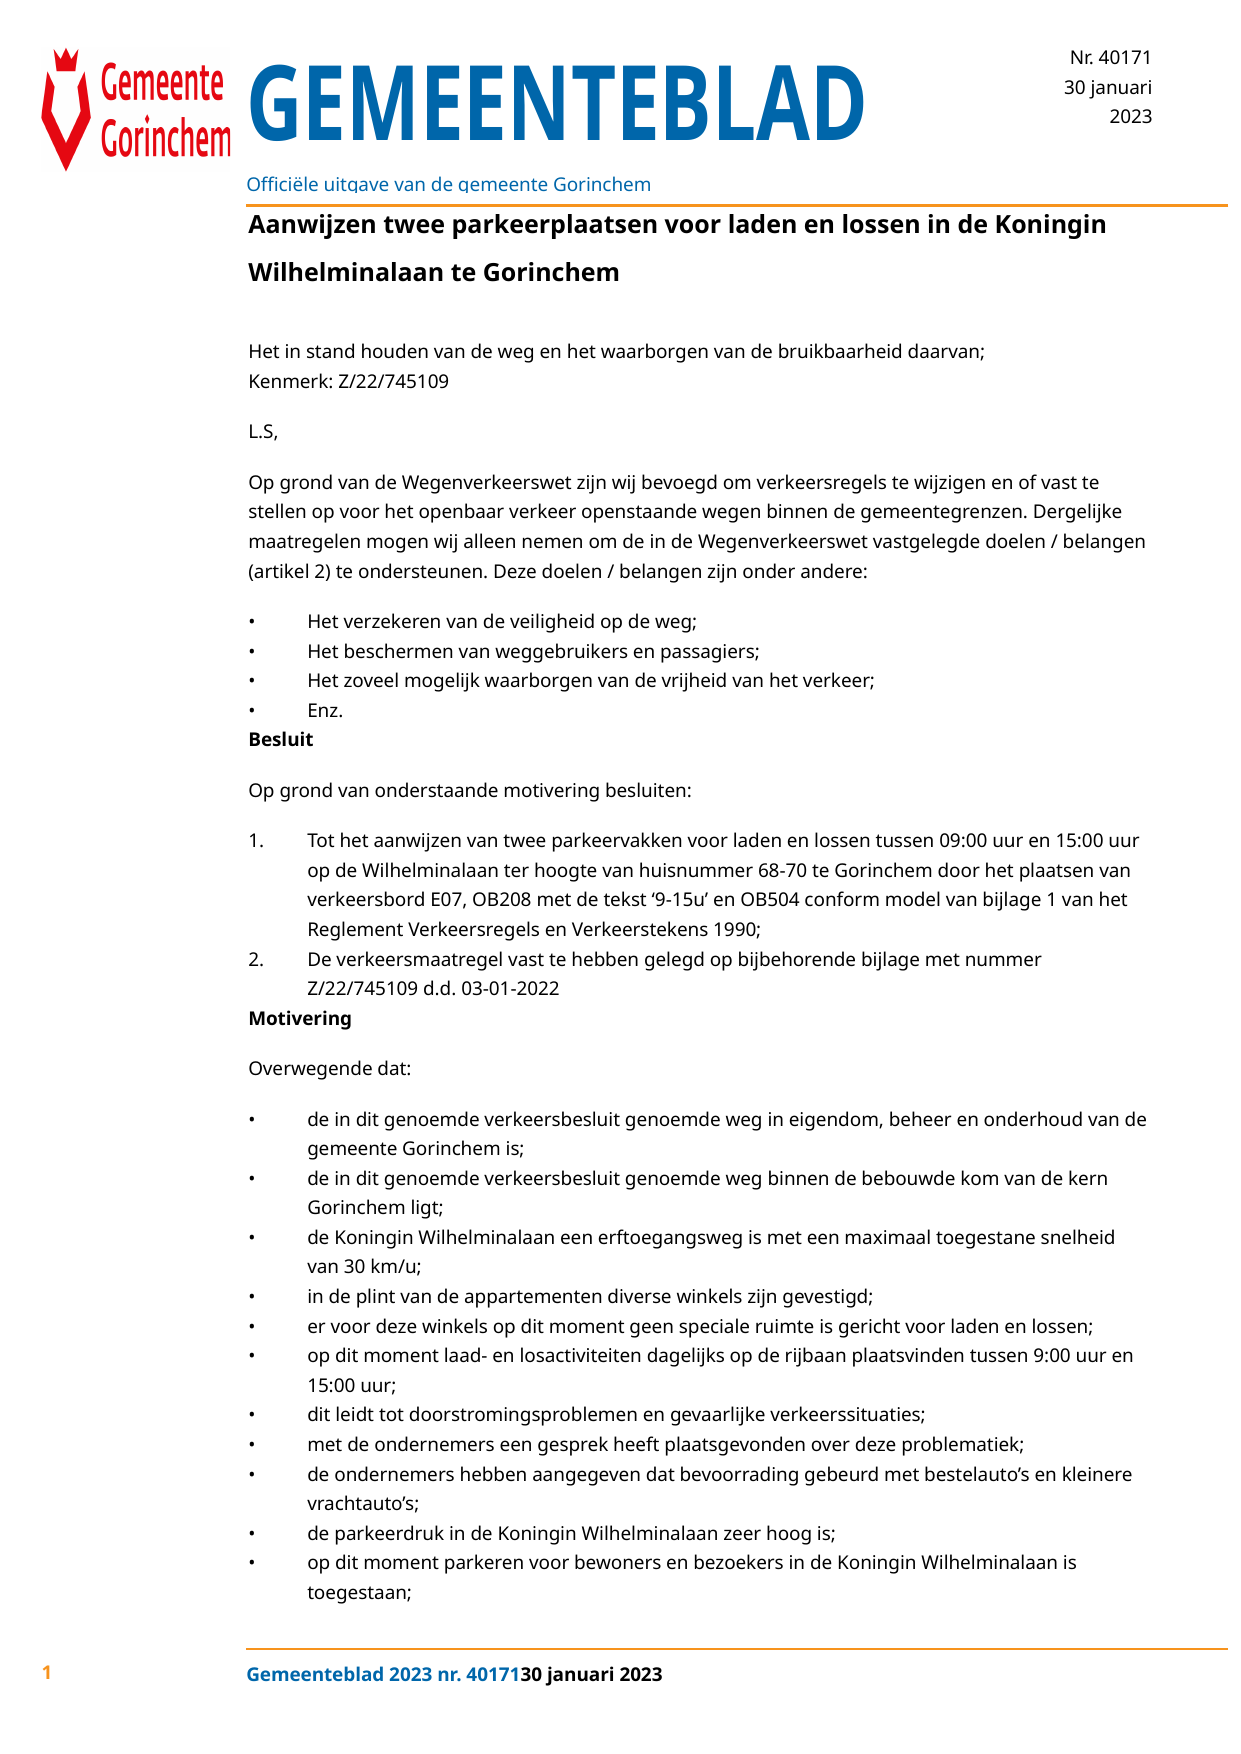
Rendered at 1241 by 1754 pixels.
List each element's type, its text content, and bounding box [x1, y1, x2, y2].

list de in dit genoemde verkeersbesluit genoemde weg binnen de bebouwde kom van de kern Gorinchem ligt; [248, 1165, 1152, 1220]
list de parkeerdruk in de Koningin Wilhelminalaan zeer hoog is; [248, 1520, 1152, 1546]
list Het zoveel mogelijk waarborgen van de vrijheid van het verkeer; [248, 667, 1152, 693]
list De verkeersmaatregel vast te hebben gelegd op bijbehorende bijlage met nummer Z/22/745109 d.d. 03-01-2022 [248, 946, 1152, 1001]
text Aanwijzen twee parkeerplaatsen voor laden en lossen in de Koningin Wilhelminalaan te Gorinchem [248, 207, 1152, 288]
list op dit moment parkeren voor bewoners en bezoekers in de Koningin Wilhelminalaan is toegestaan; [248, 1549, 1152, 1605]
list met de ondernemers een gesprek heeft plaatsgevonden over deze problematiek; [248, 1431, 1152, 1457]
list Enz. [248, 697, 1152, 723]
list dit leidt tot doorstromingsproblemen en gevaarlijke verkeerssituaties; [248, 1402, 1152, 1427]
text Het in stand houden van de weg en het waarborgen van de bruikbaarheid daarvan; [248, 339, 1152, 364]
list de in dit genoemde verkeersbesluit genoemde weg in eigendom, beheer en onderhoud van de gemeente Gorinchem is; [248, 1106, 1152, 1161]
list Tot het aanwijzen van twee parkeervakken voor laden en lossen tussen 09:00 uur en 15:00 uur op de Wilhelminalaan ter hoogte van huisnummer 68-70 te Gorinchem door het plaatsen van verkeersbord E07, OB208 met de tekst ‘9-15u’ en OB504 conform model van bijlage 1 van het Reglement Verkeersregels en Verkeerstekens 1990; [248, 827, 1152, 942]
text Op grond van de Wegenverkeerswet zijn wij bevoegd om verkeersregels te wijzigen en of vast te stellen op voor het openbaar verkeer openstaande wegen binnen de gemeentegrenzen. Dergelijke maatregelen mogen wij alleen nemen om de in de Wegenverkeerswet vastgelegde doelen / belangen (artikel 2) te ondersteunen. Deze doelen / belangen zijn onder andere: [248, 469, 1152, 583]
text Overwegende dat: [248, 1055, 1152, 1081]
text Motivering [248, 1005, 1152, 1031]
list de ondernemers hebben aangegeven dat bevoorrading gebeurd met bestelauto’s en kleinere vrachtauto’s; [248, 1461, 1152, 1516]
list er voor deze winkels op dit moment geen speciale ruimte is gericht voor laden en lossen; [248, 1313, 1152, 1338]
text Kenmerk: Z/22/745109 [248, 368, 1152, 394]
list in de plint van de appartementen diverse winkels zijn gevestigd; [248, 1283, 1152, 1309]
list de Koningin Wilhelminalaan een erftoegangsweg is met een maximaal toegestane snelheid van 30 km/u; [248, 1224, 1152, 1279]
text Besluit [248, 727, 1152, 752]
picture [41, 47, 231, 172]
list Het verzekeren van de veiligheid op de weg; [248, 608, 1152, 634]
list Het beschermen van weggebruikers en passagiers; [248, 638, 1152, 663]
list op dit moment laad- en losactiviteiten dagelijks op de rijbaan plaatsvinden tussen 9:00 uur en 15:00 uur; [248, 1342, 1152, 1398]
text L.S, [248, 419, 1152, 444]
text Op grond van onderstaande motivering besluiten: [248, 777, 1152, 803]
